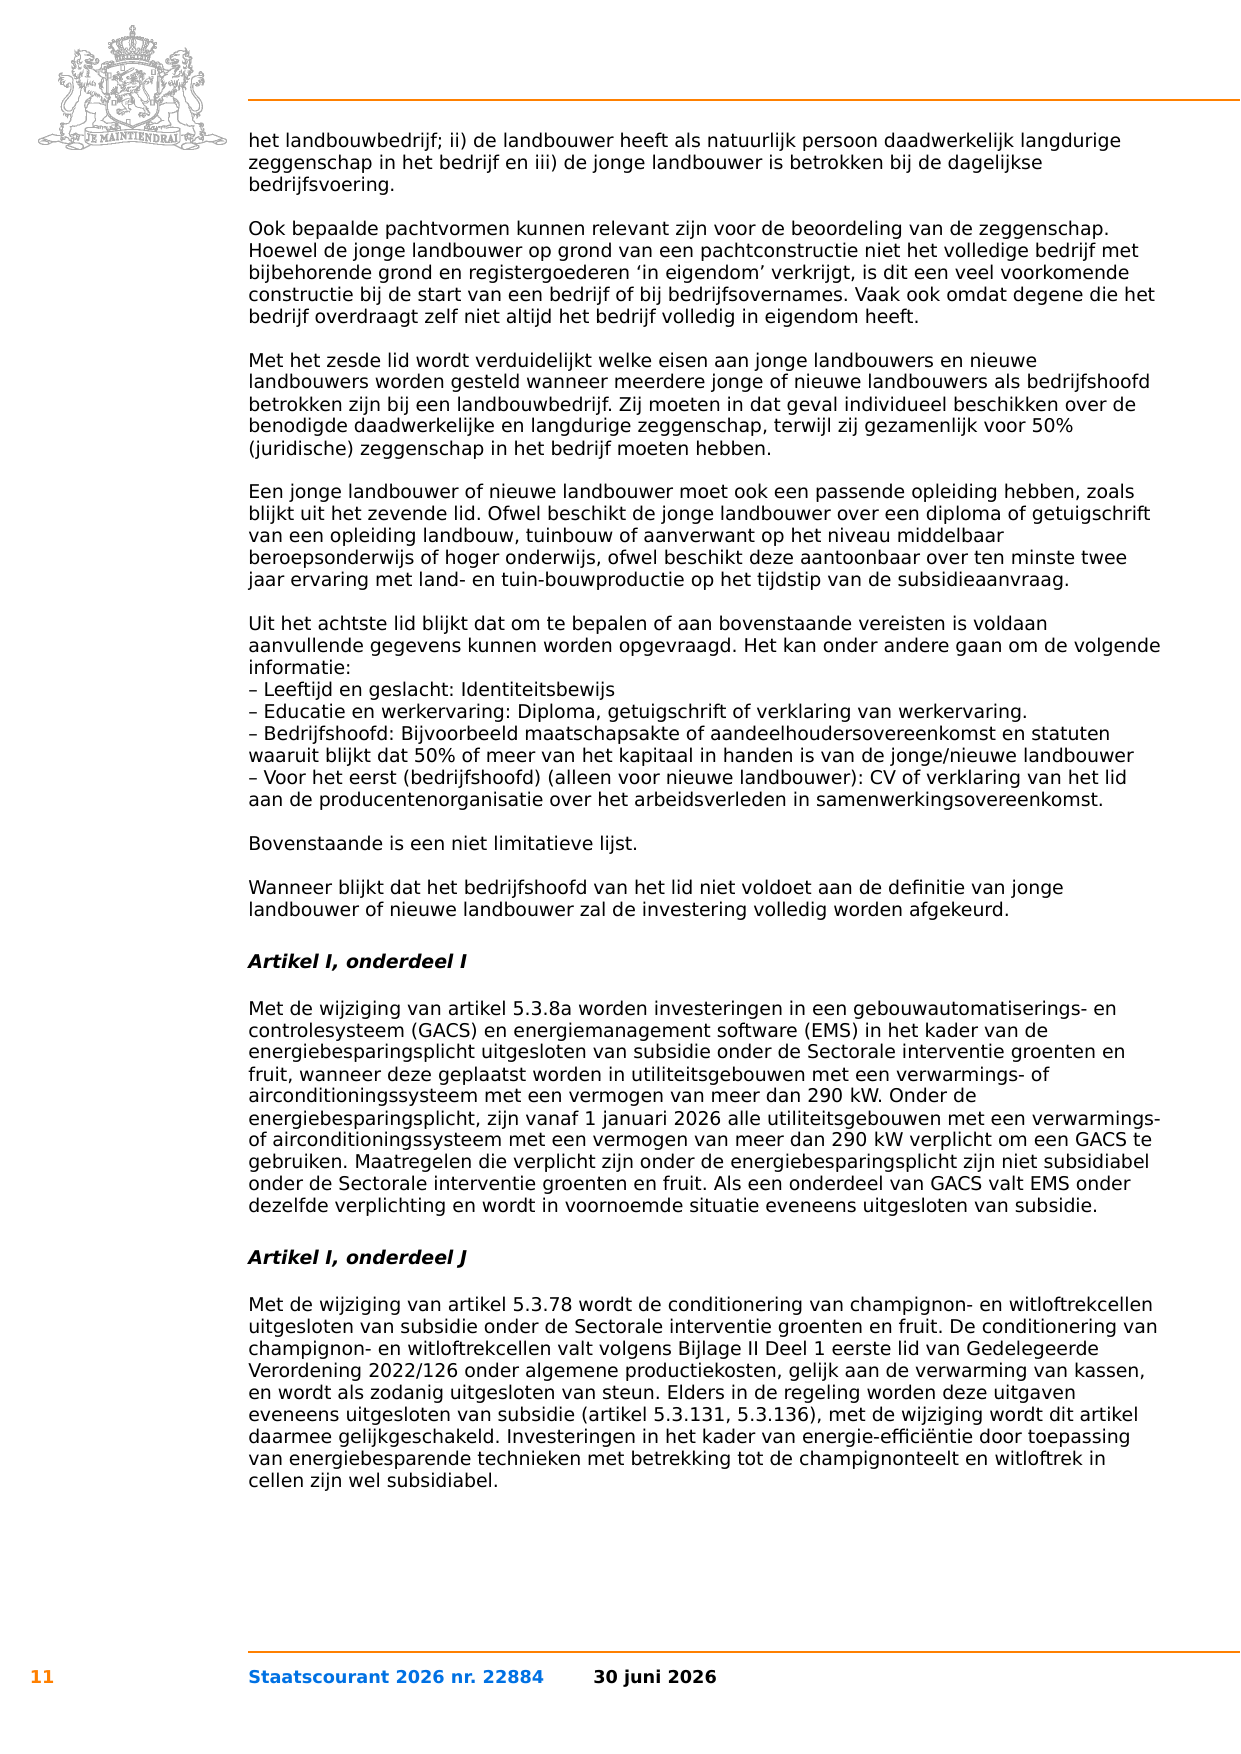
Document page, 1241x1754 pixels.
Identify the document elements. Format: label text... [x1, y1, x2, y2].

text Ook bepaalde pachtvormen kunnen relevant zijn voor de beoordeling van de zeggenschap. Hoewel de jonge landbouwer op grond van een pachtconstructie niet het volledige bedrijf met bijbehorende grond en registergoederen ‘in eigendom’ verkrijgt, is dit een veel voorkomende constructie bij de start van een bedrijf of bij bedrijfsovernames. Vaak ook omdat degene die het bedrijf overdraagt zelf niet altijd het bedrijf volledig in eigendom heeft. [248, 218, 1163, 328]
text Wanneer blijkt dat het bedrijfshoofd van het lid niet voldoet aan de definitie van jonge landbouwer of nieuwe landbouwer zal de investering volledig worden afgekeurd. [248, 877, 1163, 921]
text Bovenstaande is een niet limitatieve lijst. [248, 833, 1163, 855]
text – Bedrijfshoofd: Bijvoorbeeld maatschapsakte of aandeelhoudersovereenkomst en statuten waaruit blijkt dat 50% of meer van het kapitaal in handen is van de jonge/nieuwe landbouwer [248, 723, 1163, 767]
text Uit het achtste lid blijkt dat om te bepalen of aan bovenstaande vereisten is voldaan aanvullende gegevens kunnen worden opgevraagd. Het kan onder andere gaan om de volgende informatie: [248, 613, 1163, 679]
text Met de wijziging van artikel 5.3.78 wordt de conditionering van champignon- en witloftrekcellen uitgesloten van subsidie onder de Sectorale interventie groenten en fruit. De conditionering van champignon- en witloftrekcellen valt volgens Bijlage II Deel 1 eerste lid van Gedelegeerde Verordening 2022/126 onder algemene productiekosten, gelijk aan de verwarming van kassen, en wordt als zodanig uitgesloten van steun. Elders in de regeling worden deze uitgaven eveneens uitgesloten van subsidie (artikel 5.3.131, 5.3.136), met de wijziging wordt dit artikel daarmee gelijkgeschakeld. Investeringen in het kader van energie-efficiëntie door toepassing van energiebesparende technieken met betrekking tot de champignonteelt en witloftrek in cellen zijn wel subsidiabel. [248, 1294, 1163, 1492]
subtitle Artikel I, onderdeel I [248, 951, 1163, 972]
text – Educatie en werkervaring: Diploma, getuigschrift of verklaring van werkervaring. [248, 701, 1163, 723]
text Met de wijziging van artikel 5.3.8a worden investeringen in een gebouwautomatiserings- en controlesysteem (GACS) en energiemanagement software (EMS) in het kader van de energiebesparingsplicht uitgesloten van subsidie onder de Sectorale interventie groenten en fruit, wanneer deze geplaatst worden in utiliteitsgebouwen met een verwarmings- of airconditioningssysteem met een vermogen van meer dan 290 kW. Onder de energiebesparingsplicht, zijn vanaf 1 januari 2026 alle utiliteitsgebouwen met een verwarmings- of airconditioningssysteem met een vermogen van meer dan 290 kW verplicht om een GACS te gebruiken. Maatregelen die verplicht zijn onder de energiebesparingsplicht zijn niet subsidiabel onder de Sectorale interventie groenten en fruit. Als een onderdeel van GACS valt EMS onder dezelfde verplichting en wordt in voornoemde situatie eveneens uitgesloten van subsidie. [248, 997, 1163, 1217]
text – Voor het eerst (bedrijfshoofd) (alleen voor nieuwe landbouwer): CV of verklaring van het lid aan de producentenorganisatie over het arbeidsverleden in samenwerkingsovereenkomst. [248, 767, 1163, 811]
picture [38, 25, 227, 150]
text Een jonge landbouwer of nieuwe landbouwer moet ook een passende opleiding hebben, zoals blijkt uit het zevende lid. Ofwel beschikt de jonge landbouwer over een diploma of getuigschrift van een opleiding landbouw, tuinbouw of aanverwant op het niveau middelbaar beroepsonderwijs of hoger onderwijs, ofwel beschikt deze aantoonbaar over ten minste twee jaar ervaring met land- en tuin-bouwproductie op het tijdstip van de subsidieaanvraag. [248, 481, 1163, 591]
text – Leeftijd en geslacht: Identiteitsbewijs [248, 679, 1163, 701]
text het landbouwbedrijf; ii) de landbouwer heeft als natuurlijk persoon daadwerkelijk langdurige zeggenschap in het bedrijf en iii) de jonge landbouwer is betrokken bij de dagelijkse bedrijfsvoering. [248, 130, 1163, 196]
subtitle Artikel I, onderdeel J [248, 1247, 1163, 1269]
text Met het zesde lid wordt verduidelijkt welke eisen aan jonge landbouwers en nieuwe landbouwers worden gesteld wanneer meerdere jonge of nieuwe landbouwers als bedrijfshoofd betrokken zijn bij een landbouwbedrijf. Zij moeten in dat geval individueel beschikken over de benodigde daadwerkelijke en langdurige zeggenschap, terwijl zij gezamenlijk voor 50% (juridische) zeggenschap in het bedrijf moeten hebben. [248, 349, 1163, 459]
